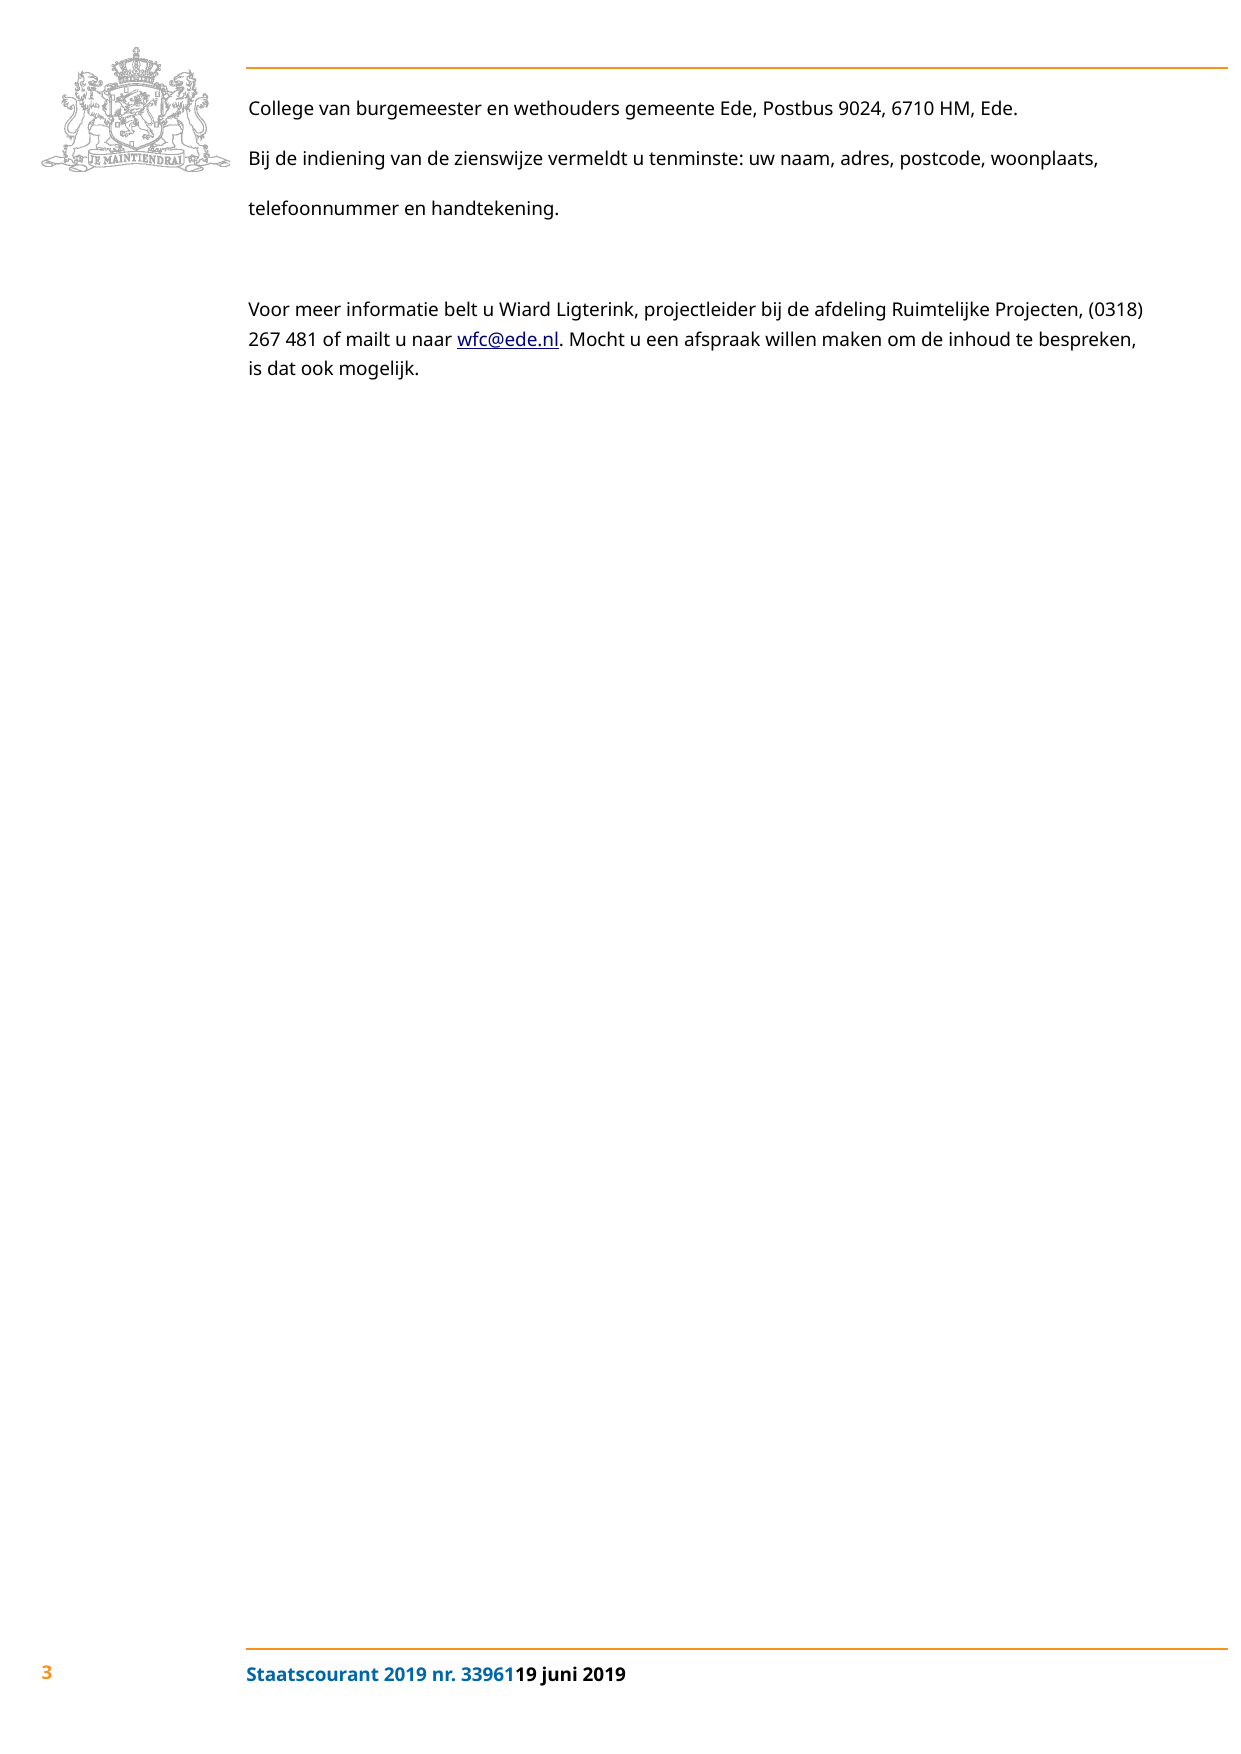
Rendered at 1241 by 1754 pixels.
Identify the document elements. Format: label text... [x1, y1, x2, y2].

text Voor meer informatie belt u Wiard Ligterink, projectleider bij de afdeling Ruimtelijke Projecten, (0318) 267 481 of mailt u naar wfc@ede.nl. Mocht u een afspraak willen maken om de inhoud te bespreken, is dat ook mogelijk. [248, 296, 1152, 381]
text telefoonnummer en handtekening. [248, 196, 1152, 221]
text College van burgemeester en wethouders gemeente Ede, Postbus 9024, 6710 HM, Ede. [248, 95, 1152, 121]
text Bij de indiening van de zienswijze vermeldt u tenminste: uw naam, adres, postcode, woonplaats, [248, 145, 1152, 171]
picture [41, 47, 231, 172]
